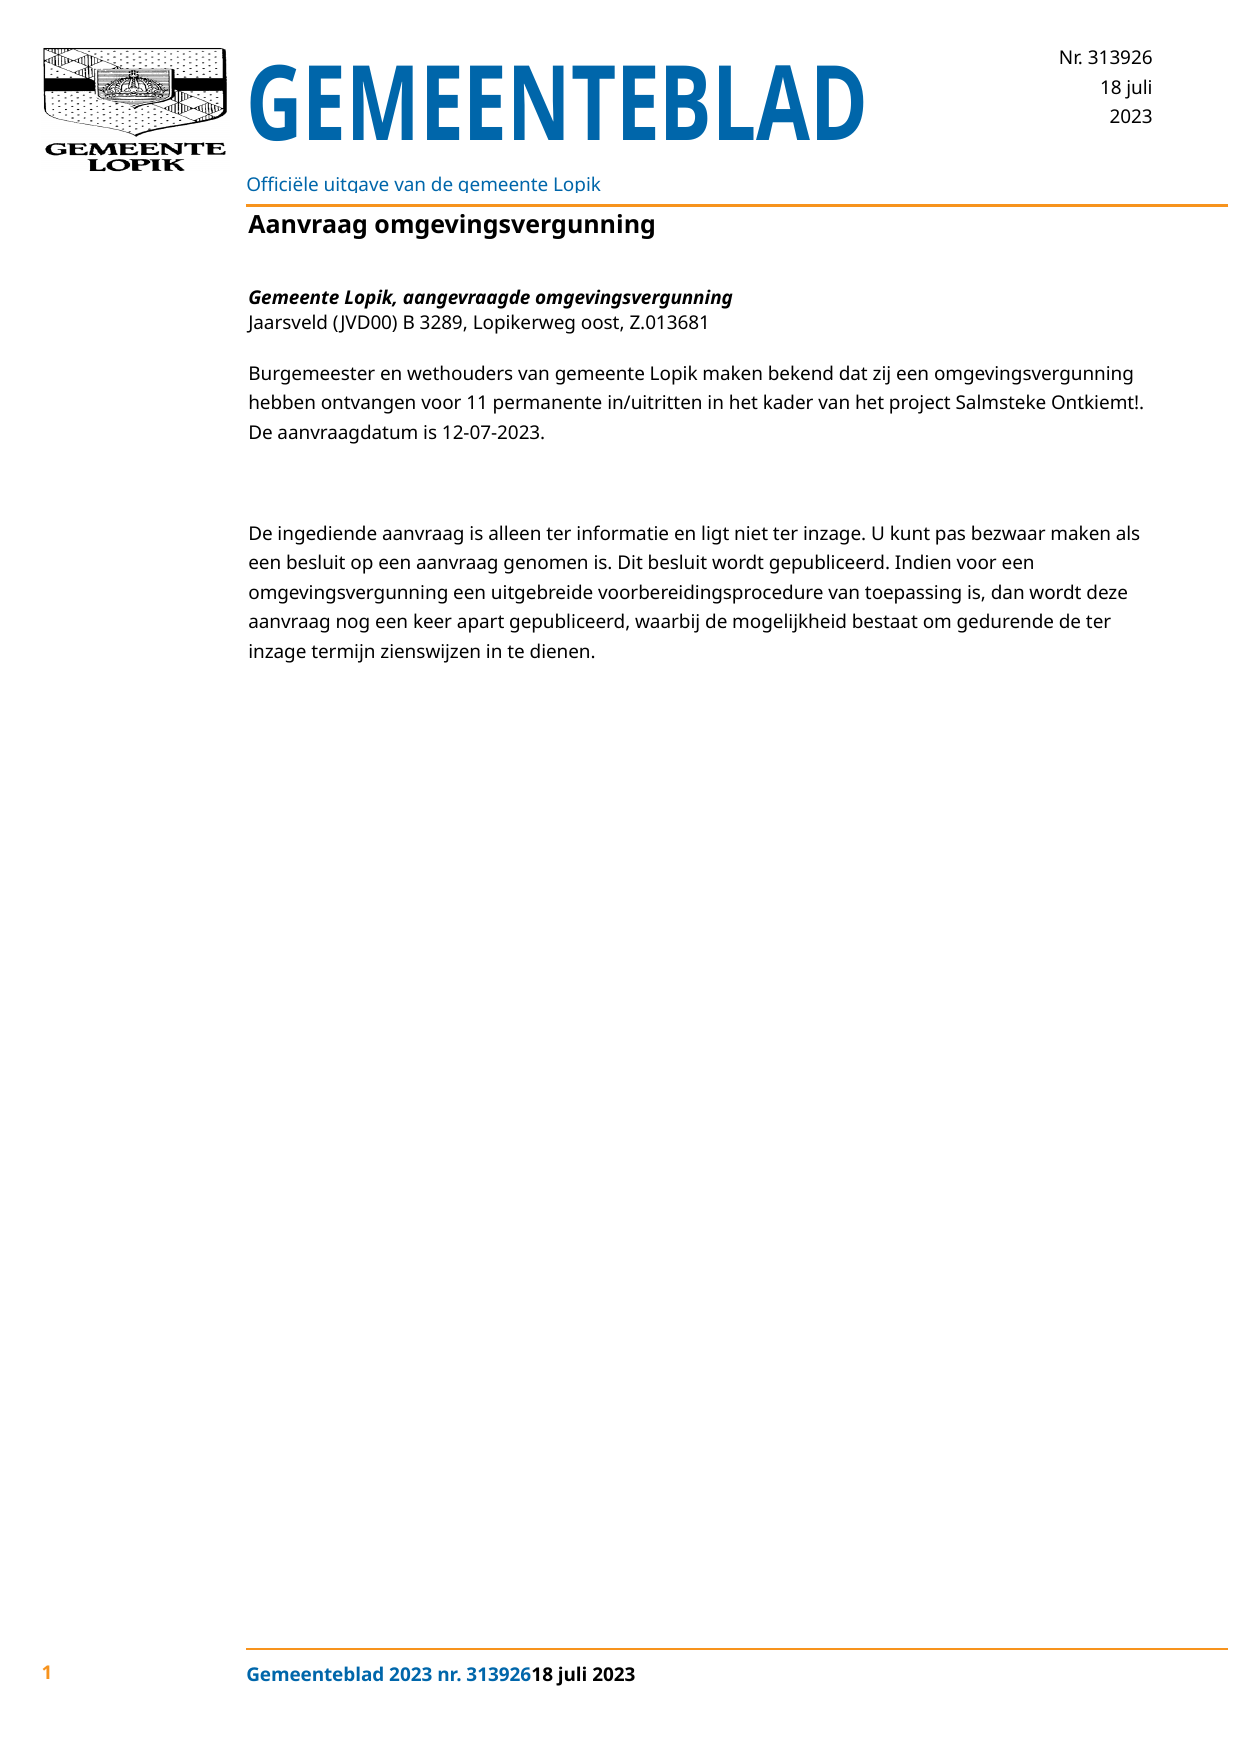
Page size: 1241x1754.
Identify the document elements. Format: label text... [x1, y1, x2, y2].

text Burgemeester en wethouders van gemeente Lopik maken bekend dat zij een omgevingsvergunning hebben ontvangen voor 11 permanente in/uitritten in het kader van het project Salmsteke Ontkiemt!. De aanvraagdatum is 12-07-2023. [248, 360, 1152, 445]
text Gemeente Lopik, aangevraagde omgevingsvergunning [248, 284, 1152, 309]
text Jaarsveld (JVD00) B 3289, Lopikerweg oost, Z.013681 [248, 309, 1152, 335]
text De ingediende aanvraag is alleen ter informatie en ligt niet ter inzage. U kunt pas bezwaar maken als een besluit op een aanvraag genomen is. Dit besluit wordt gepubliceerd. Indien voor een omgevingsvergunning een uitgebreide voorbereidingsprocedure van toepassing is, dan wordt deze aanvraag nog een keer apart gepubliceerd, waarbij de mogelijkheid bestaat om gedurende de ter inzage termijn zienswijzen in te dienen. [248, 520, 1152, 664]
picture [41, 47, 231, 172]
text Aanvraag omgevingsvergunning [248, 207, 1152, 241]
